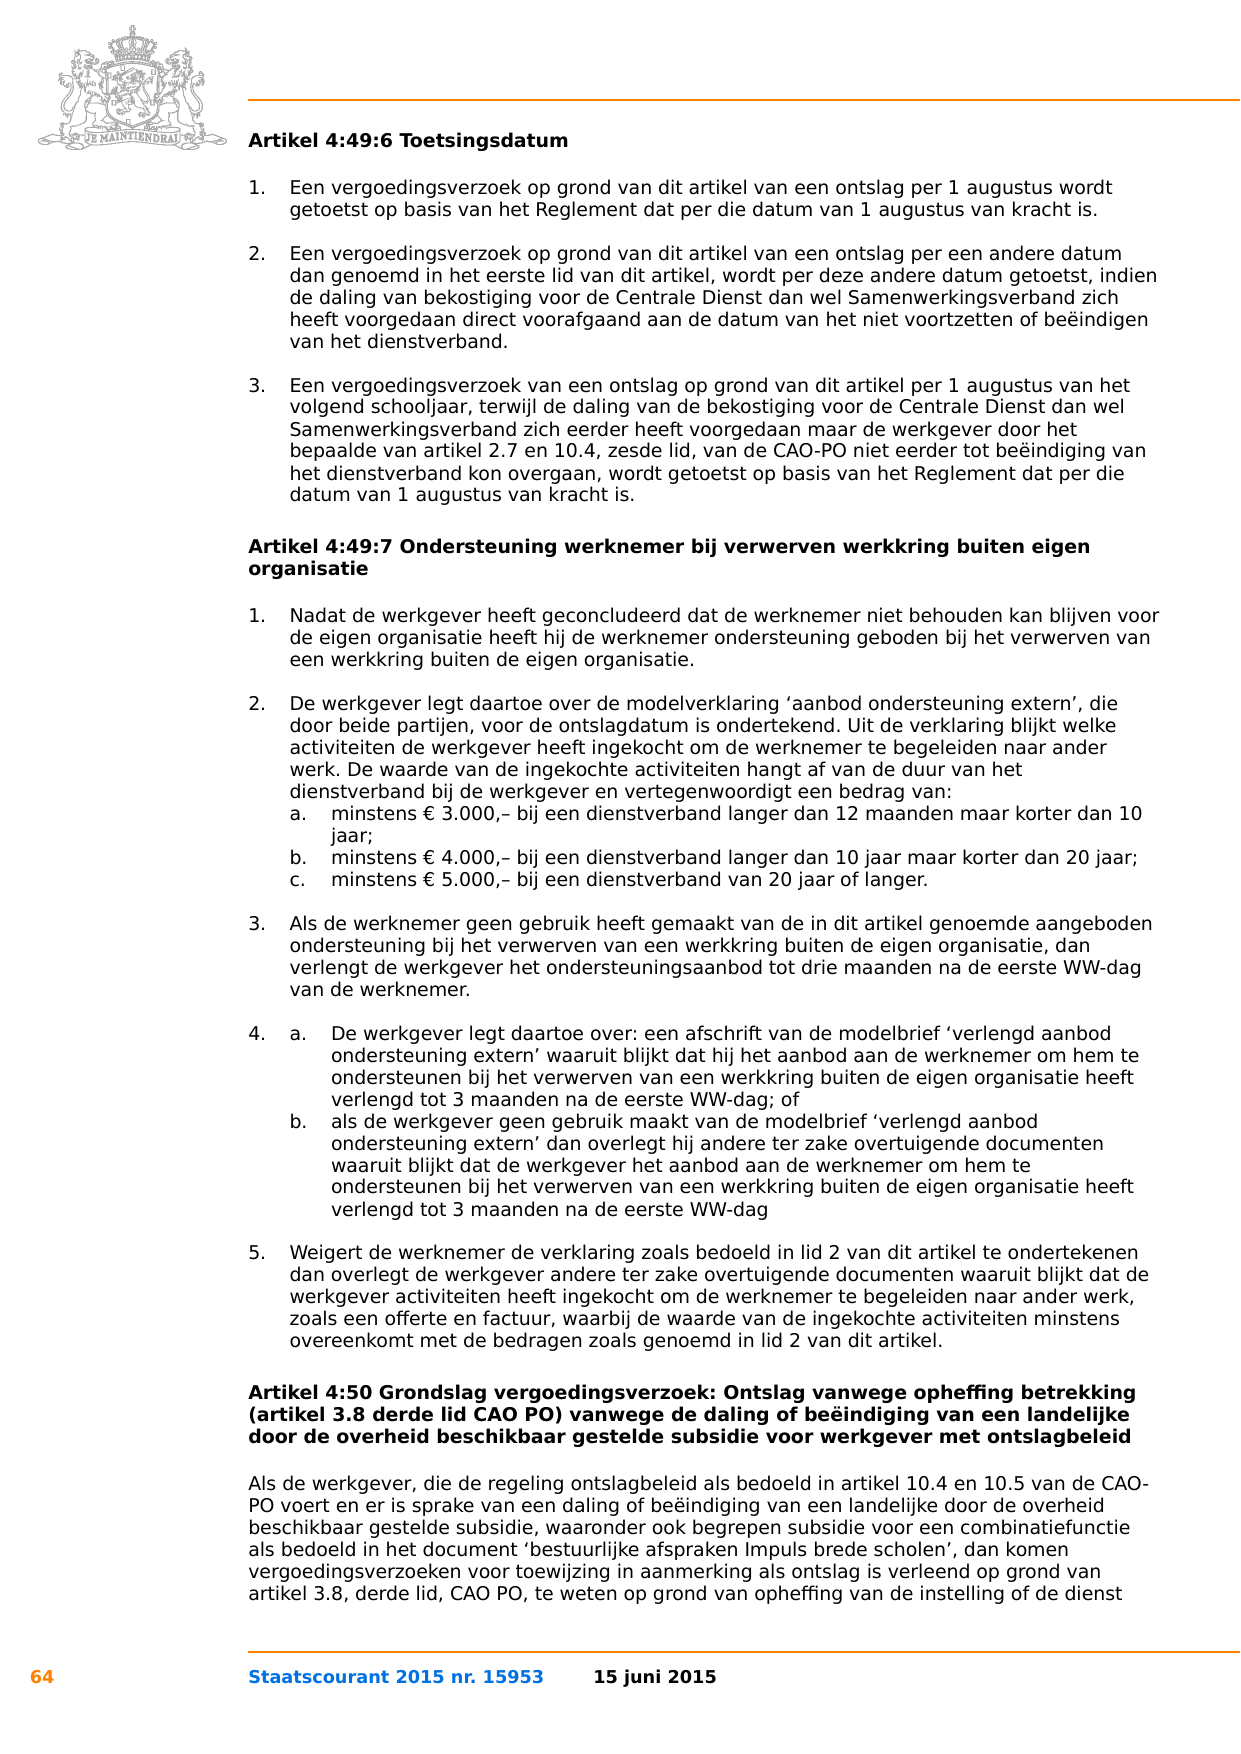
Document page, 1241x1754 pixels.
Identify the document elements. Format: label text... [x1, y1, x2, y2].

text Als de werkgever, die de regeling ontslagbeleid als bedoeld in artikel 10.4 en 10.5 van de CAO-PO voert en er is sprake van een daling of beëindiging van een landelijke door de overheid beschikbaar gestelde subsidie, waaronder ook begrepen subsidie voor een combinatiefunctie als bedoeld in het document ‘bestuurlijke afspraken Impuls brede scholen’, dan komen vergoedingsverzoeken voor toewijzing in aanmerking als ontslag is verleend op grond van artikel 3.8, derde lid, CAO PO, te weten op grond van opheffing van de instelling of de dienst [248, 1473, 1163, 1605]
text a. minstens € 3.000,– bij een dienstverband langer dan 12 maanden maar korter dan 10 jaar; [289, 803, 1163, 847]
subtitle Artikel 4:49:7 Ondersteuning werknemer bij verwerven werkkring buiten eigen organisatie [248, 536, 1163, 580]
subtitle Artikel 4:50 Grondslag vergoedingsverzoek: Ontslag vanwege opheffing betrekking (artikel 3.8 derde lid CAO PO) vanwege de daling of beëindiging van een landelijke door de overheid beschikbaar gestelde subsidie voor werkgever met ontslagbeleid [248, 1382, 1163, 1448]
text c. minstens € 5.000,– bij een dienstverband van 20 jaar of langer. [289, 869, 1163, 891]
text 3. Als de werknemer geen gebruik heeft gemaakt van de in dit artikel genoemde aangeboden ondersteuning bij het verwerven van een werkkring buiten de eigen organisatie, dan verlengt de werkgever het ondersteuningsaanbod tot drie maanden na de eerste WW-dag van de werknemer. [248, 913, 1163, 1001]
picture [38, 25, 227, 150]
text b. als de werkgever geen gebruik maakt van de modelbrief ‘verlengd aanbod ondersteuning extern’ dan overlegt hij andere ter zake overtuigende documenten waaruit blijkt dat de werkgever het aanbod aan de werknemer om hem te ondersteunen bij het verwerven van een werkkring buiten de eigen organisatie heeft verlengd tot 3 maanden na de eerste WW-dag [289, 1111, 1163, 1220]
text 5. Weigert de werknemer de verklaring zoals bedoeld in lid 2 van dit artikel te ondertekenen dan overlegt de werkgever andere ter zake overtuigende documenten waaruit blijkt dat de werkgever activiteiten heeft ingekocht om de werknemer te begeleiden naar ander werk, zoals een offerte en factuur, waarbij de waarde van de ingekochte activiteiten minstens overeenkomt met de bedragen zoals genoemd in lid 2 van dit artikel. [248, 1242, 1163, 1352]
text 2. De werkgever legt daartoe over de modelverklaring ‘aanbod ondersteuning extern’, die door beide partijen, voor de ontslagdatum is ondertekend. Uit de verklaring blijkt welke activiteiten de werkgever heeft ingekocht om de werknemer te begeleiden naar ander werk. De waarde van de ingekochte activiteiten hangt af van de duur van het dienstverband bij de werkgever en vertegenwoordigt een bedrag van: [248, 693, 1163, 803]
text 4. a. De werkgever legt daartoe over: een afschrift van de modelbrief ‘verlengd aanbod ondersteuning extern’ waaruit blijkt dat hij het aanbod aan de werknemer om hem te ondersteunen bij het verwerven van een werkkring buiten de eigen organisatie heeft verlengd tot 3 maanden na de eerste WW-dag; of [248, 1023, 1163, 1111]
text 2. Een vergoedingsverzoek op grond van dit artikel van een ontslag per een andere datum dan genoemd in het eerste lid van dit artikel, wordt per deze andere datum getoetst, indien de daling van bekostiging voor de Centrale Dienst dan wel Samenwerkingsverband zich heeft voorgedaan direct voorafgaand aan de datum van het niet voortzetten of beëindigen van het dienstverband. [248, 243, 1163, 353]
subtitle Artikel 4:49:6 Toetsingsdatum [248, 130, 1163, 152]
text 3. Een vergoedingsverzoek van een ontslag op grond van dit artikel per 1 augustus van het volgend schooljaar, terwijl de daling van de bekostiging voor de Centrale Dienst dan wel Samenwerkingsverband zich eerder heeft voorgedaan maar de werkgever door het bepaalde van artikel 2.7 en 10.4, zesde lid, van de CAO-PO niet eerder tot beëindiging van het dienstverband kon overgaan, wordt getoetst op basis van het Reglement dat per die datum van 1 augustus van kracht is. [248, 374, 1163, 506]
text b. minstens € 4.000,– bij een dienstverband langer dan 10 jaar maar korter dan 20 jaar; [289, 847, 1163, 869]
text 1. Een vergoedingsverzoek op grond van dit artikel van een ontslag per 1 augustus wordt getoetst op basis van het Reglement dat per die datum van 1 augustus van kracht is. [248, 177, 1163, 221]
text 1. Nadat de werkgever heeft geconcludeerd dat de werknemer niet behouden kan blijven voor de eigen organisatie heeft hij de werknemer ondersteuning geboden bij het verwerven van een werkkring buiten de eigen organisatie. [248, 605, 1163, 671]
